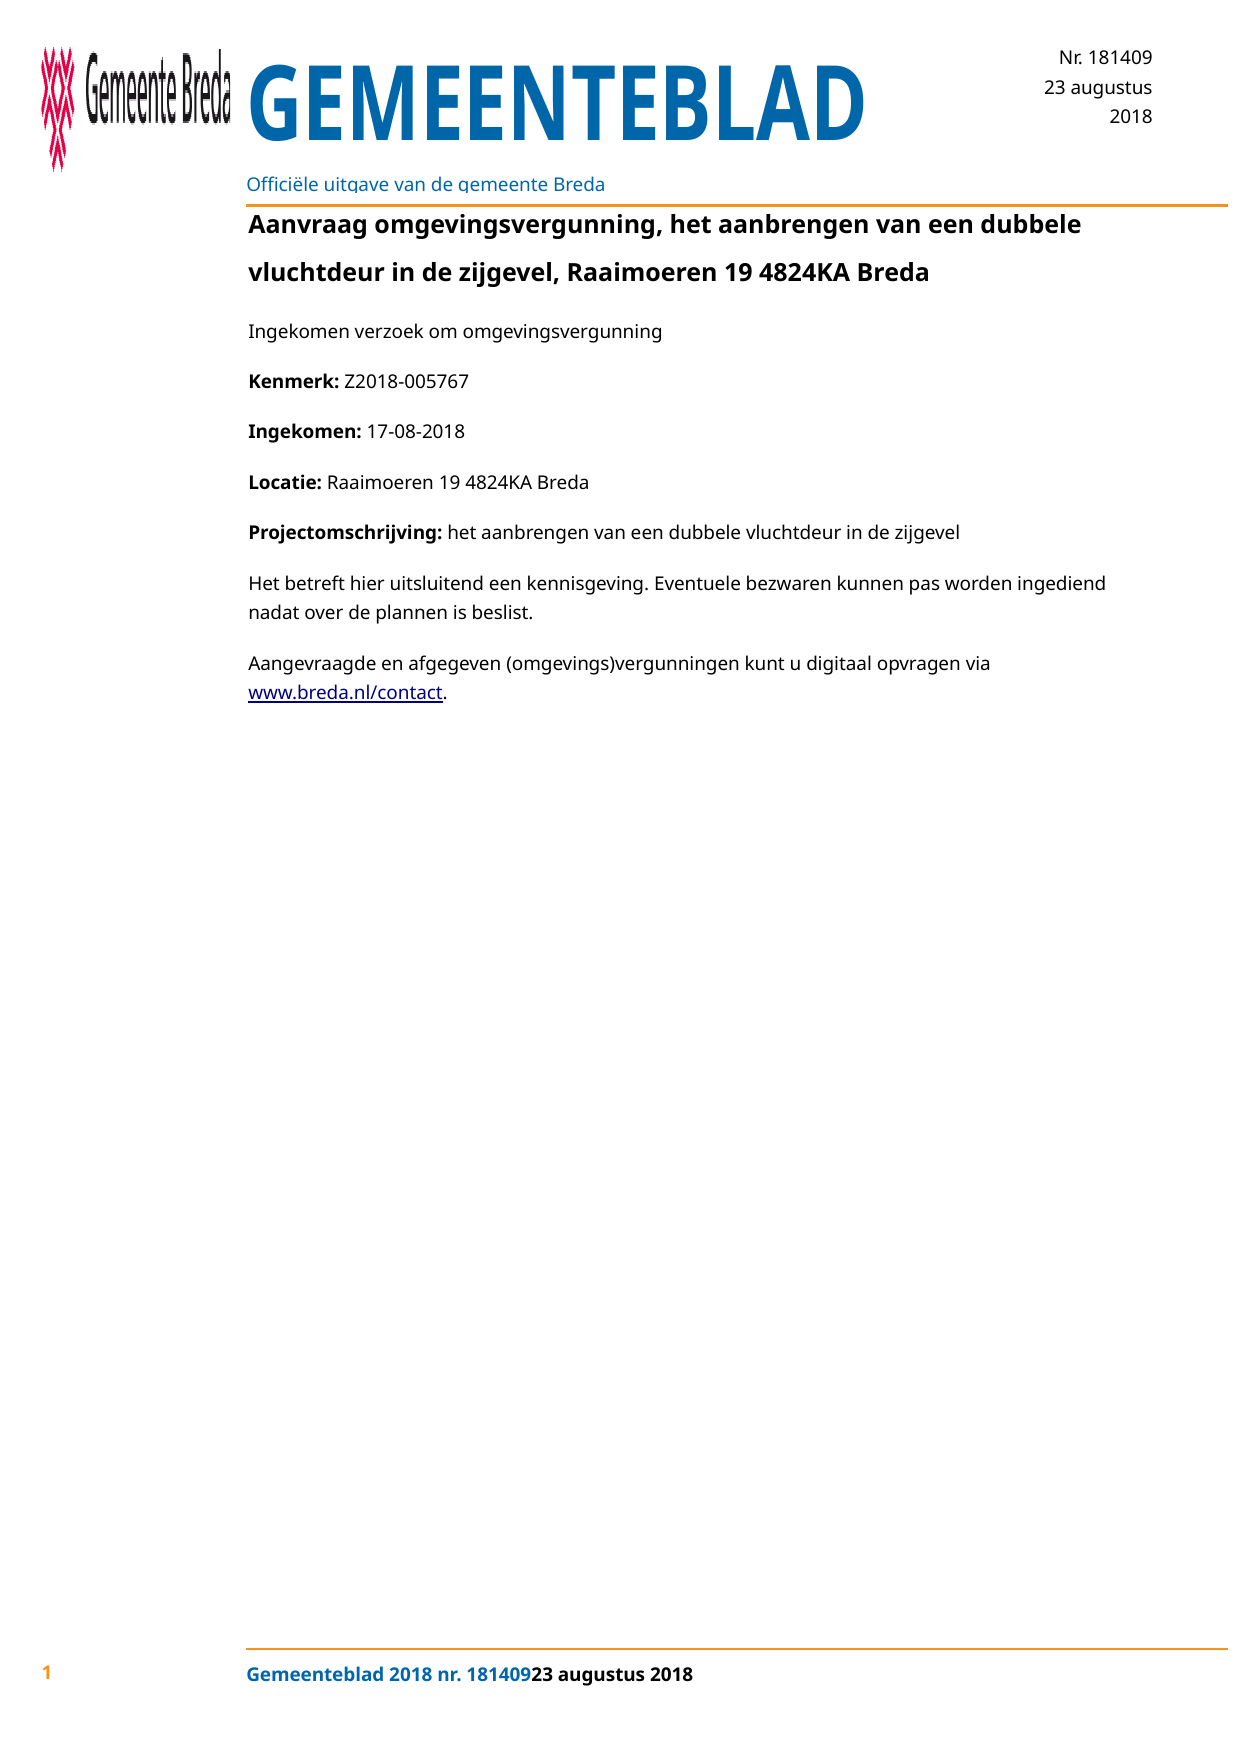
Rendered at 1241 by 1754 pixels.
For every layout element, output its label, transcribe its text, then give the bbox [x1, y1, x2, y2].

text Kenmerk: Z2018-005767 [248, 368, 1152, 394]
text Aanvraag omgevingsvergunning, het aanbrengen van een dubbele vluchtdeur in de zijgevel, Raaimoeren 19 4824KA Breda [248, 207, 1152, 288]
picture [41, 47, 231, 172]
text Aangevraagde en afgegeven (omgevings)vergunningen kunt u digitaal opvragen via www.breda.nl/contact. [248, 650, 1152, 705]
text Ingekomen: 17-08-2018 [248, 419, 1152, 444]
text Projectomschrijving: het aanbrengen van een dubbele vluchtdeur in de zijgevel [248, 519, 1152, 545]
text Ingekomen verzoek om omgevingsvergunning [248, 318, 1152, 344]
text Locatie: Raaimoeren 19 4824KA Breda [248, 469, 1152, 495]
text Het betreft hier uitsluitend een kennisgeving. Eventuele bezwaren kunnen pas worden ingediend nadat over de plannen is beslist. [248, 570, 1152, 625]
